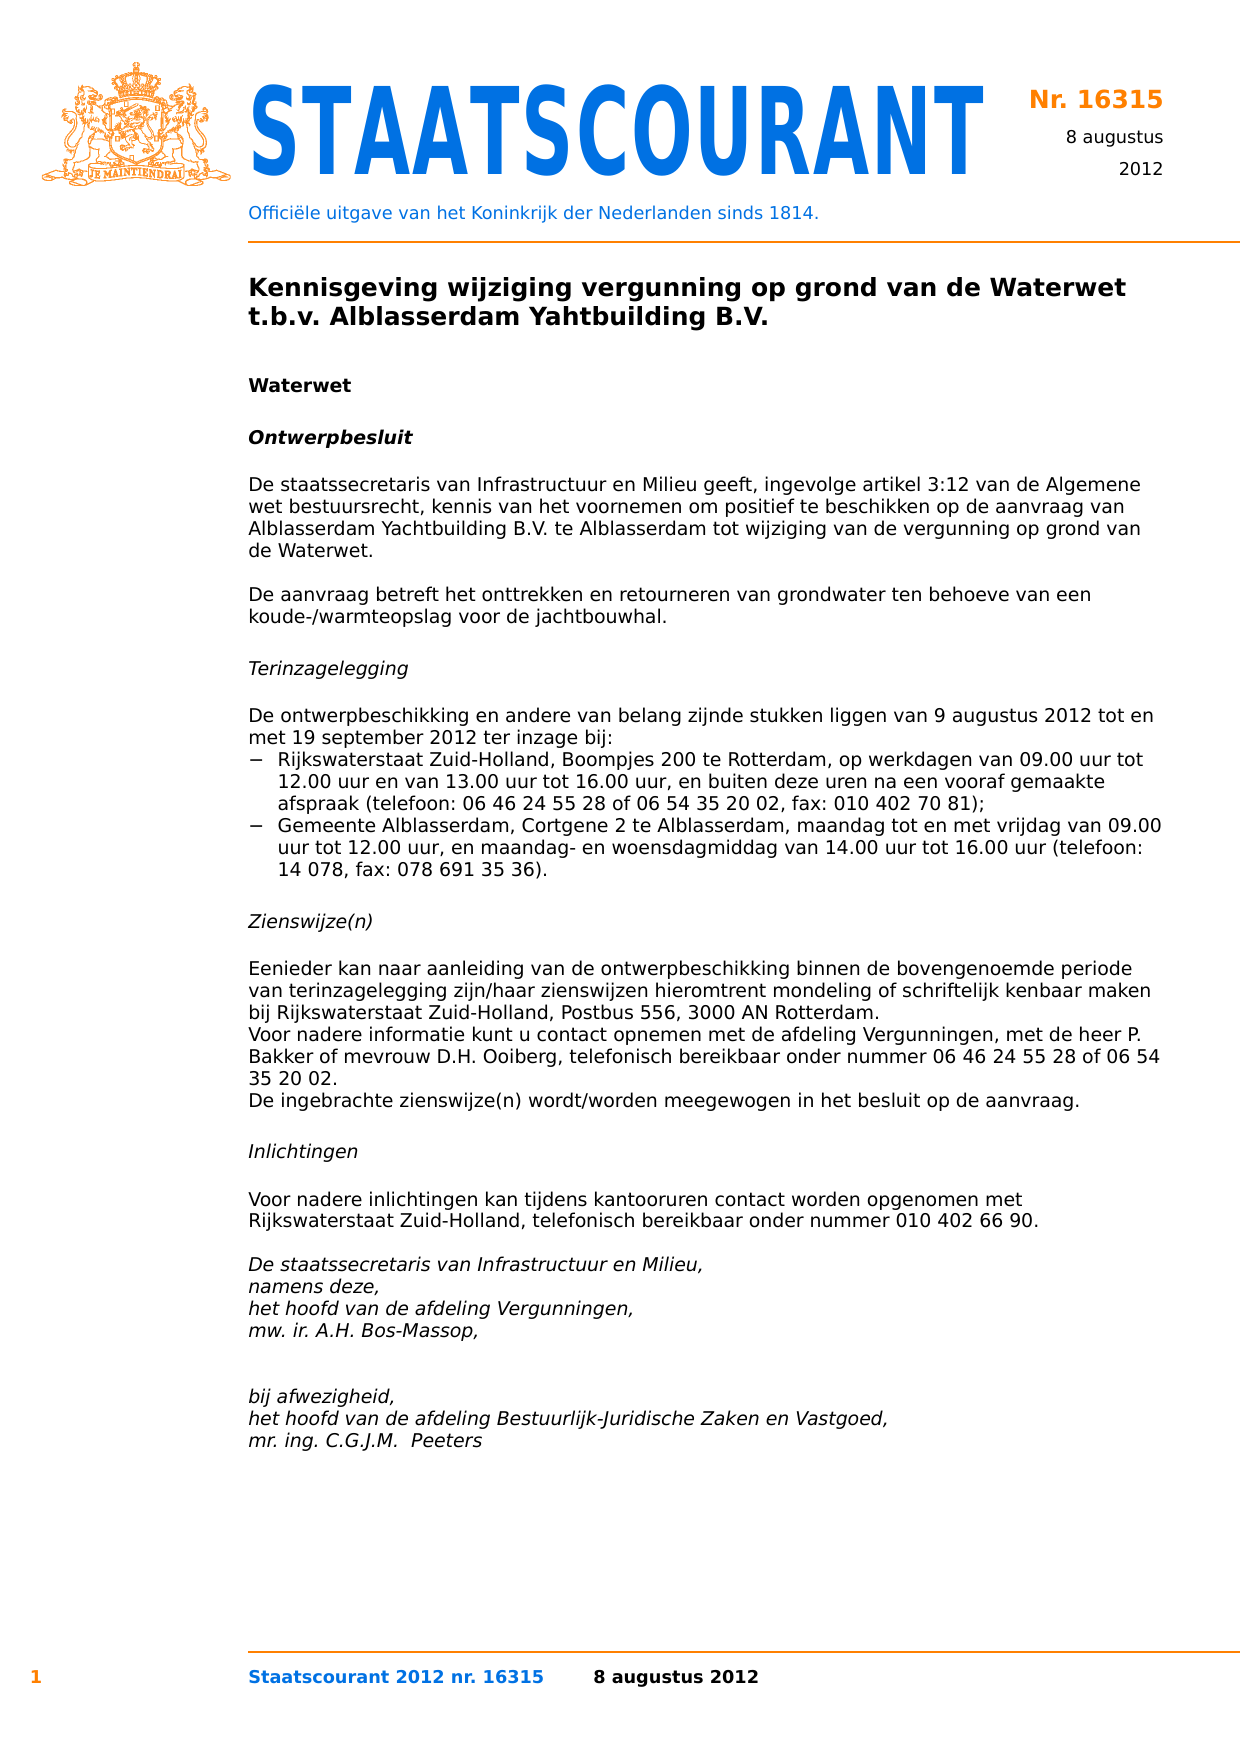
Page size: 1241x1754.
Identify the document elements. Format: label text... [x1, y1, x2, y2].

text De staatssecretaris van Infrastructuur en Milieu, namens deze, het hoofd van de afdeling Vergunningen, mw. ir. A.H. Bos-Massop, [248, 1254, 1163, 1342]
text Eenieder kan naar aanleiding van de ontwerpbeschikking binnen de bovengenoemde periode van terinzagelegging zijn/haar zienswijzen hieromtrent mondeling of schriftelijk kenbaar maken bij Rijkswaterstaat Zuid-Holland, Postbus 556, 3000 AN Rotterdam. [248, 958, 1163, 1023]
text De staatssecretaris van Infrastructuur en Milieu geeft, ingevolge artikel 3:12 van de Algemene wet bestuursrecht, kennis van het voornemen om positief te beschikken op de aanvraag van Alblasserdam Yachtbuilding B.V. te Alblasserdam tot wijziging van de vergunning op grond van de Waterwet. [248, 474, 1163, 562]
text De aanvraag betreft het onttrekken en retourneren van grondwater ten behoeve van een koude-/warmteopslag voor de jachtbouwhal. [248, 584, 1163, 628]
text bij afwezigheid, het hoofd van de afdeling Bestuurlijk-Juridische Zaken en Vastgoed, mr. ing. C.G.J.M. Peeters [248, 1364, 1163, 1452]
text Voor nadere inlichtingen kan tijdens kantooruren contact worden opgenomen met Rijkswaterstaat Zuid-Holland, telefonisch bereikbaar onder nummer 010 402 66 90. [248, 1188, 1163, 1232]
text Voor nadere informatie kunt u contact opnemen met de afdeling Vergunningen, met de heer P. Bakker of mevrouw D.H. Ooiberg, telefonisch bereikbaar onder nummer 06 46 24 55 28 of 06 54 35 20 02. [248, 1023, 1163, 1089]
text − Rijkswaterstaat Zuid-Holland, Boompjes 200 te Rotterdam, op werkdagen van 09.00 uur tot 12.00 uur en van 13.00 uur tot 16.00 uur, en buiten deze uren na een vooraf gemaakte afspraak (telefoon: 06 46 24 55 28 of 06 54 35 20 02, fax: 010 402 70 81); [248, 749, 1163, 815]
subtitle Kennisgeving wijziging vergunning op grond van de Waterwet t.b.v. Alblasserdam Yahtbuilding B.V. [248, 273, 1163, 331]
table_cell 2012 [998, 153, 1240, 203]
table_header Nr. 16315 [998, 62, 1240, 121]
table_cell Officiële uitgave van het Koninkrijk der Nederlanden sinds 1814. [248, 203, 1240, 241]
table_cell 8 augustus [998, 121, 1240, 153]
text De ontwerpbeschikking en andere van belang zijnde stukken liggen van 9 augustus 2012 tot en met 19 september 2012 ter inzage bij: [248, 705, 1163, 749]
subtitle Ontwerpbesluit [248, 427, 1163, 449]
text − Gemeente Alblasserdam, Cortgene 2 te Alblasserdam, maandag tot en met vrijdag van 09.00 uur tot 12.00 uur, en maandag- en woensdagmiddag van 14.00 uur tot 16.00 uur (telefoon: 14 078, fax: 078 691 35 36). [248, 815, 1163, 881]
picture [41, 62, 231, 186]
table_header [25, 62, 248, 241]
subtitle Inlichtingen [248, 1141, 1163, 1163]
subtitle Terinzagelegging [248, 658, 1163, 680]
text De ingebrachte zienswijze(n) wordt/worden meegewogen in het besluit op de aanvraag. [248, 1089, 1163, 1111]
subtitle Waterwet [248, 375, 1163, 397]
table_header STAATSCOURANT [248, 62, 998, 203]
subtitle Zienswijze(n) [248, 911, 1163, 933]
